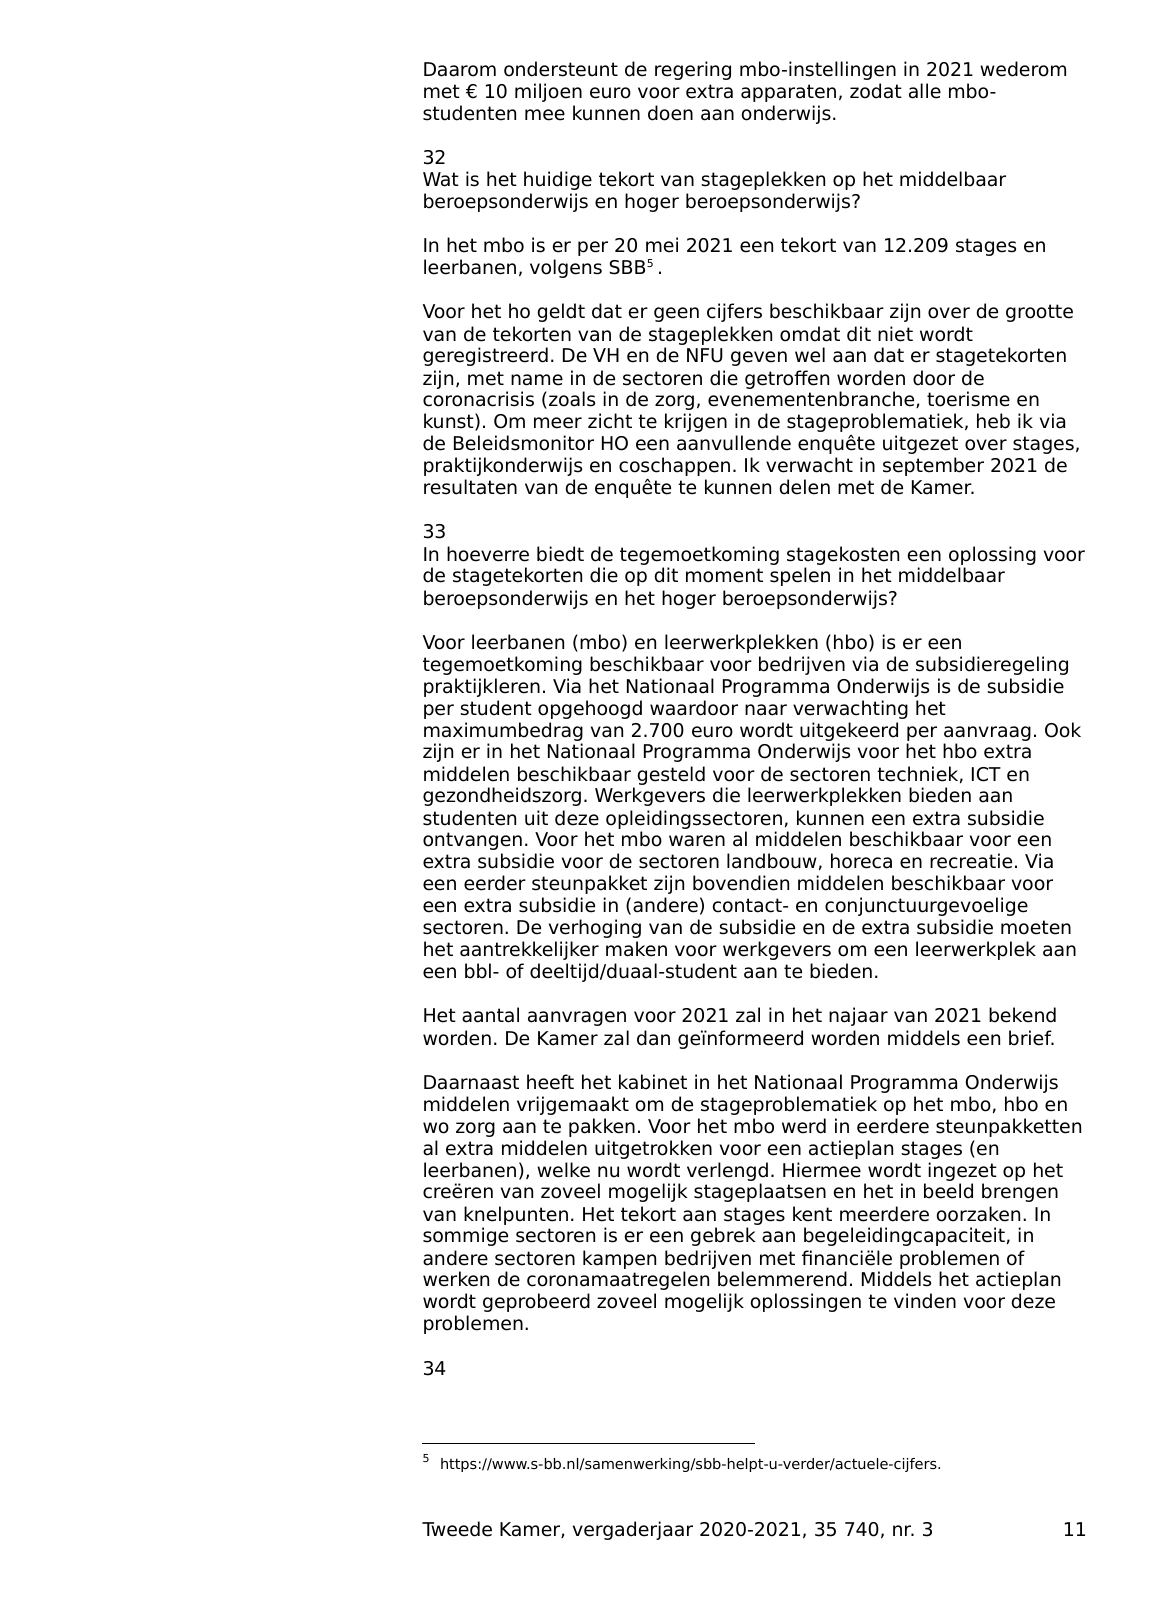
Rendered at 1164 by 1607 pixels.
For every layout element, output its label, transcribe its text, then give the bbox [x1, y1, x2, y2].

text Voor leerbanen (mbo) en leerwerkplekken (hbo) is er een tegemoetkoming beschikbaar voor bedrijven via de subsidieregeling praktijkleren. Via het Nationaal Programma Onderwijs is de subsidie per student opgehoogd waardoor naar verwachting het maximumbedrag van 2.700 euro wordt uitgekeerd per aanvraag. Ook zijn er in het Nationaal Programma Onderwijs voor het hbo extra middelen beschikbaar gesteld voor de sectoren techniek, ICT en gezondheidszorg. Werkgevers die leerwerkplekken bieden aan studenten uit deze opleidingssectoren, kunnen een extra subsidie ontvangen. Voor het mbo waren al middelen beschikbaar voor een extra subsidie voor de sectoren landbouw, horeca en recreatie. Via een eerder steunpakket zijn bovendien middelen beschikbaar voor een extra subsidie in (andere) contact- en conjunctuurgevoelige sectoren. De verhoging van de subsidie en de extra subsidie moeten het aantrekkelijker maken voor werkgevers om een leerwerkplek aan een bbl- of deeltijd/duaal-student aan te bieden. [422, 632, 1087, 983]
text 34 [422, 1357, 1087, 1379]
text https://www.s-bb.nl/samenwerking/sbb-helpt-u-verder/actuele-cijfers. [422, 1452, 1087, 1474]
text In het mbo is er per 20 mei 2021 een tekort van 12.209 stages en leerbanen, volgens SBB. [422, 235, 1087, 279]
text 32 [422, 147, 1087, 169]
text Daarnaast heeft het kabinet in het Nationaal Programma Onderwijs middelen vrijgemaakt om de stageproblematiek op het mbo, hbo en wo zorg aan te pakken. Voor het mbo werd in eerdere steunpakketten al extra middelen uitgetrokken voor een actieplan stages (en leerbanen), welke nu wordt verlengd. Hiermee wordt ingezet op het creëren van zoveel mogelijk stageplaatsen en het in beeld brengen van knelpunten. Het tekort aan stages kent meerdere oorzaken. In sommige sectoren is er een gebrek aan begeleidingcapaciteit, in andere sectoren kampen bedrijven met financiële problemen of werken de coronamaatregelen belemmerend. Middels het actieplan wordt geprobeerd zoveel mogelijk oplossingen te vinden voor deze problemen. [422, 1072, 1087, 1335]
text Het aantal aanvragen voor 2021 zal in het najaar van 2021 bekend worden. De Kamer zal dan geïnformeerd worden middels een brief. [422, 1005, 1087, 1049]
text In hoeverre biedt de tegemoetkoming stagekosten een oplossing voor de stagetekorten die op dit moment spelen in het middelbaar beroepsonderwijs en het hoger beroepsonderwijs? [422, 543, 1087, 609]
text Voor het ho geldt dat er geen cijfers beschikbaar zijn over de grootte van de tekorten van de stageplekken omdat dit niet wordt geregistreerd. De VH en de NFU geven wel aan dat er stagetekorten zijn, met name in de sectoren die getroffen worden door de coronacrisis (zoals in de zorg, evenementenbranche, toerisme en kunst). Om meer zicht te krijgen in de stageproblematiek, heb ik via de Beleidsmonitor HO een aanvullende enquête uitgezet over stages, praktijkonderwijs en coschappen. Ik verwacht in september 2021 de resultaten van de enquête te kunnen delen met de Kamer. [422, 301, 1087, 499]
text 33 [422, 521, 1087, 543]
text Wat is het huidige tekort van stageplekken op het middelbaar beroepsonderwijs en hoger beroepsonderwijs? [422, 169, 1087, 213]
text Daarom ondersteunt de regering mbo-instellingen in 2021 wederom met € 10 miljoen euro voor extra apparaten, zodat alle mbo-studenten mee kunnen doen aan onderwijs. [422, 59, 1087, 125]
